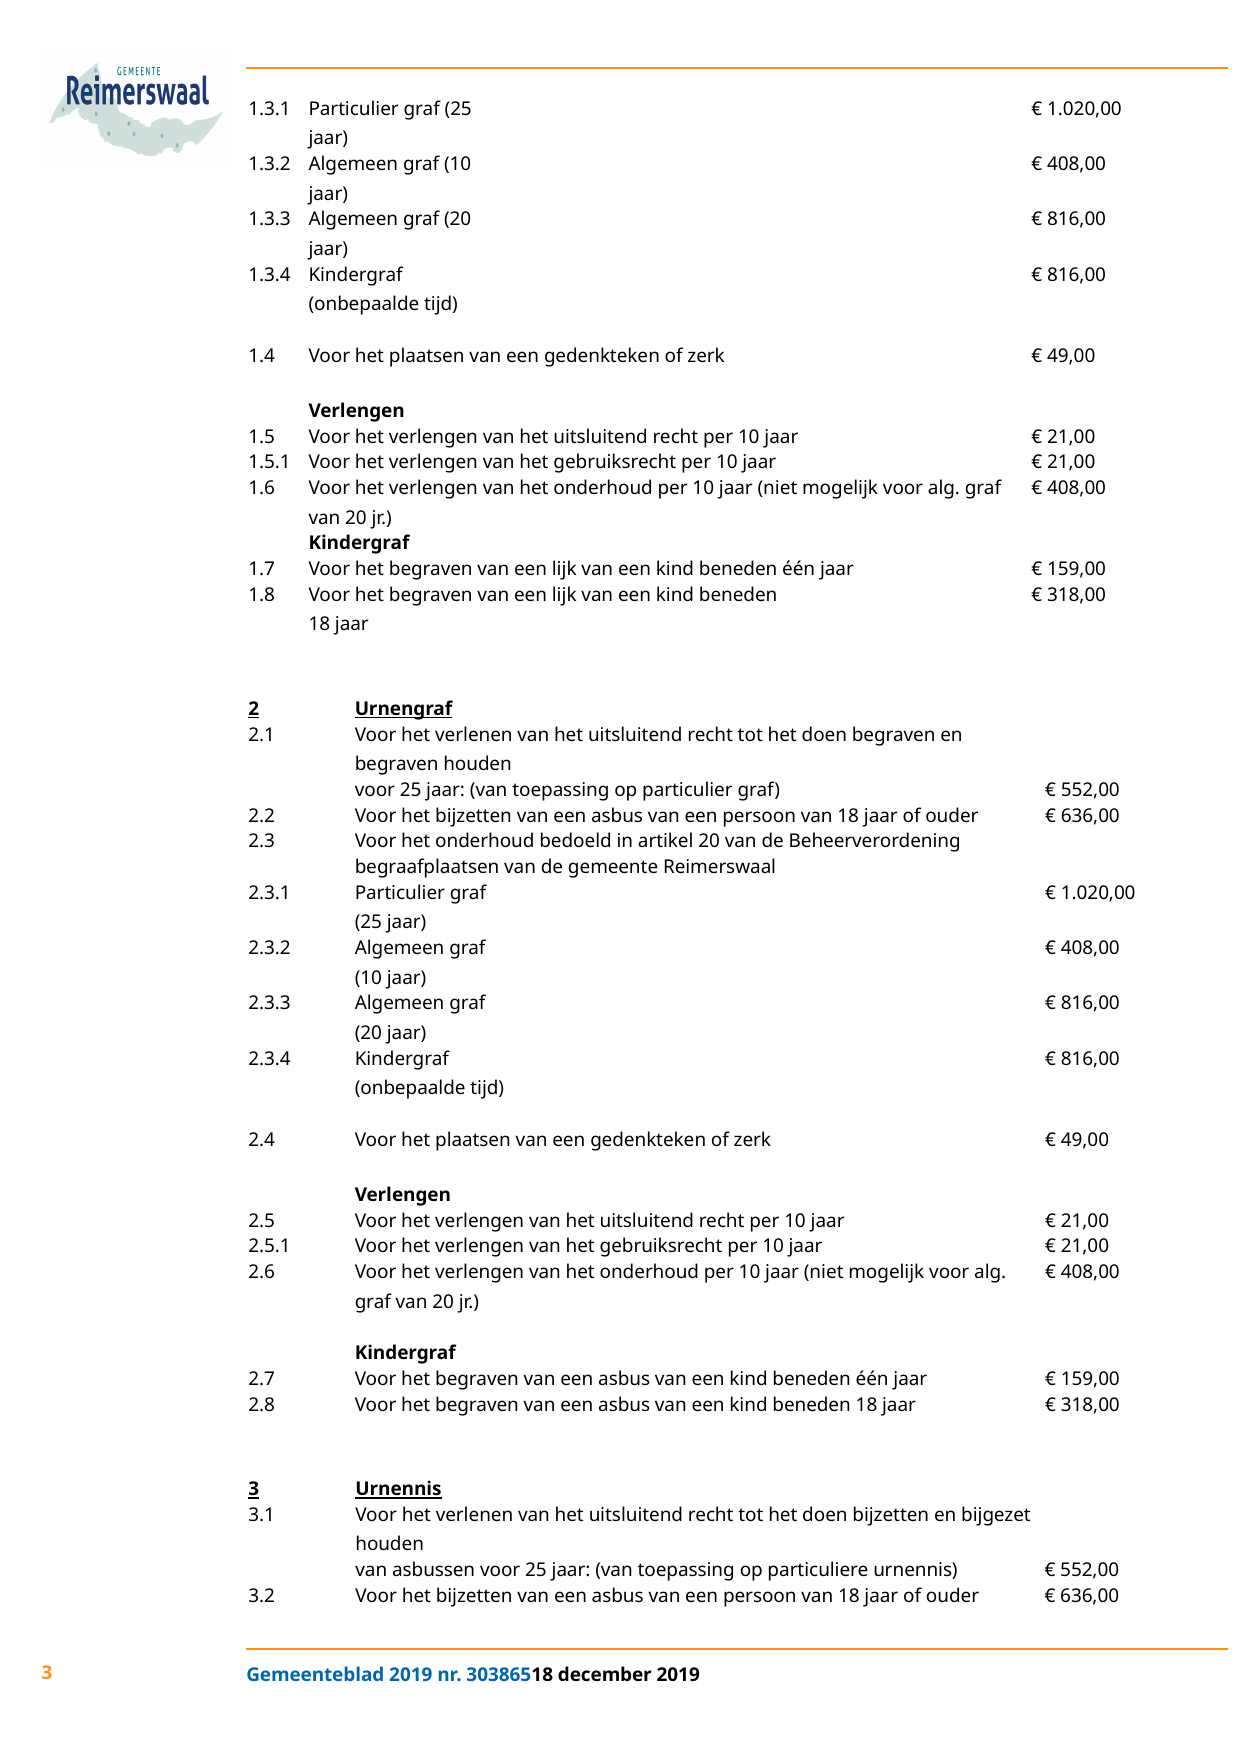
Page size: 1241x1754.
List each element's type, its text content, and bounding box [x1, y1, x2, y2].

table_header 2 [248, 695, 354, 721]
table_cell [1044, 1501, 1152, 1556]
table_cell 2.6 [248, 1259, 354, 1314]
table_cell Voor het plaatsen van een gedenkteken of zerk [355, 1126, 832, 1181]
table_cell [790, 205, 911, 261]
table_cell Kindergraf [308, 530, 429, 555]
table_cell [489, 205, 609, 261]
table_cell Algemeen graf (20 jaar) [355, 990, 512, 1045]
table_header 3 [248, 1475, 355, 1501]
table_cell 1.6 [248, 474, 308, 529]
table_cell 1.4 [248, 342, 308, 397]
table_cell Voor het verlenen van het uitsluitend recht tot het doen bijzetten en bijgezet houden [355, 1501, 1044, 1556]
table_cell [938, 1100, 1045, 1126]
table_cell € 816,00 [1045, 990, 1152, 1045]
table_cell € 816,00 [1031, 261, 1152, 316]
table_cell Voor het verlengen van het uitsluitend recht per 10 jaar [355, 1207, 938, 1233]
table_cell [248, 530, 308, 555]
table_cell [308, 636, 429, 662]
table_cell [549, 397, 670, 423]
table_cell Voor het begraven van een asbus van een kind beneden één jaar [355, 1365, 1045, 1391]
table_cell € 408,00 [1045, 1259, 1152, 1314]
table_cell [1045, 828, 1152, 853]
table_header [832, 695, 938, 721]
table_header [1044, 1475, 1152, 1501]
table_cell van asbussen voor 25 jaar: (van toepassing op particuliere urnennis) [355, 1556, 1044, 1582]
table_cell [790, 342, 911, 397]
table_cell [971, 316, 1031, 342]
table_cell Algemeen graf (20 jaar) [308, 205, 489, 261]
table_cell [248, 1100, 354, 1126]
table_cell Voor het verlengen van het onderhoud per 10 jaar (niet mogelijk voor alg. graf van 20 jr.) [355, 1259, 1045, 1314]
table_cell [1045, 1100, 1152, 1126]
table_cell 1.3.1 [248, 95, 308, 150]
table_cell Kindergraf [355, 1340, 512, 1365]
table_cell [610, 205, 790, 261]
table_cell € 408,00 [1031, 150, 1152, 205]
table_cell 2.5 [248, 1207, 354, 1233]
table_cell [832, 879, 938, 934]
table_cell [790, 636, 911, 662]
table_cell [610, 261, 790, 316]
table_cell [670, 636, 790, 662]
table_header [937, 1475, 1044, 1501]
table_cell Particulier graf (25 jaar) [308, 95, 489, 150]
table_cell 2.1 [248, 721, 354, 776]
table_header [830, 1475, 937, 1501]
table_cell [938, 1181, 1045, 1207]
table_cell 2.3.2 [248, 934, 354, 989]
table_cell begraafplaatsen van de gemeente Reimerswaal [355, 853, 832, 879]
table_cell Voor het verlenen van het uitsluitend recht tot het doen begraven en begraven houden [355, 721, 1045, 776]
table_cell [1031, 316, 1152, 342]
table_cell [670, 397, 790, 423]
table_cell [512, 1340, 619, 1365]
table_header [616, 1475, 723, 1501]
table_cell [730, 316, 850, 342]
table_cell [911, 530, 1031, 555]
table_cell [790, 95, 911, 150]
table_cell [619, 934, 832, 989]
table_cell [619, 879, 832, 934]
table_cell Algemeen graf (10 jaar) [355, 934, 512, 989]
table_cell € 636,00 [1044, 1582, 1152, 1608]
table_cell € 636,00 [1045, 802, 1152, 827]
table_cell [850, 316, 971, 342]
table_cell 1.7 [248, 555, 308, 581]
table_cell [248, 316, 308, 342]
table_cell [832, 1417, 938, 1442]
table_cell € 318,00 [1031, 581, 1152, 636]
table_cell [832, 1126, 938, 1181]
table_header Urnengraf [355, 695, 512, 721]
table_cell [248, 1181, 354, 1207]
table_cell [248, 1417, 354, 1442]
table_cell € 552,00 [1044, 1556, 1152, 1582]
table_cell [832, 934, 938, 989]
table_cell [911, 581, 1031, 636]
table_cell [670, 530, 790, 555]
table_header [723, 1475, 830, 1501]
picture [41, 47, 231, 172]
table_header [725, 695, 832, 721]
table_cell 2.4 [248, 1126, 354, 1181]
table_cell Voor het plaatsen van een gedenkteken of zerk [308, 342, 790, 397]
table_cell Verlengen [308, 397, 429, 423]
table_cell € 816,00 [1045, 1045, 1152, 1100]
table_cell [248, 1314, 354, 1339]
table_cell [938, 1417, 1045, 1442]
table_cell 3.2 [248, 1582, 355, 1608]
table_cell 2.3.3 [248, 990, 354, 1045]
table_cell Voor het bijzetten van een asbus van een persoon van 18 jaar of ouder [355, 1582, 1044, 1608]
table_cell [1031, 636, 1152, 662]
table_cell [911, 150, 1031, 205]
table_cell Voor het begraven van een lijk van een kind beneden 18 jaar [308, 581, 790, 636]
table_cell [911, 423, 1031, 448]
table_cell 1.3.4 [248, 261, 308, 316]
table_cell 2.3.4 [248, 1045, 354, 1100]
table_cell [911, 555, 1031, 581]
table_cell [832, 776, 938, 802]
table_cell [1045, 1314, 1152, 1339]
table_cell [938, 1391, 1045, 1417]
table_cell [619, 1181, 725, 1207]
table_cell € 49,00 [1031, 342, 1152, 397]
table_cell [911, 636, 1031, 662]
table_cell [308, 316, 489, 342]
table_cell € 408,00 [1031, 474, 1152, 529]
table_cell [790, 581, 911, 636]
table_cell Voor het begraven van een lijk van een kind beneden één jaar [308, 555, 911, 581]
table_cell [911, 95, 1031, 150]
table_cell [512, 1181, 619, 1207]
table_cell [619, 990, 832, 1045]
table_cell [725, 1181, 832, 1207]
table_cell [355, 1314, 1045, 1339]
table_header [509, 1475, 616, 1501]
table_cell [512, 879, 619, 934]
table_cell [938, 853, 1045, 879]
table_cell € 159,00 [1031, 555, 1152, 581]
table_cell [549, 530, 670, 555]
table_cell Voor het verlengen van het uitsluitend recht per 10 jaar [308, 423, 911, 448]
table_cell [610, 150, 790, 205]
table_cell [938, 879, 1045, 934]
table_cell [512, 990, 619, 1045]
table_cell € 318,00 [1045, 1391, 1152, 1417]
table_cell [832, 990, 938, 1045]
table_cell Voor het verlengen van het onderhoud per 10 jaar (niet mogelijk voor alg. graf van 20 jr.) [308, 474, 1031, 529]
table_cell [832, 853, 938, 879]
table_cell € 1.020,00 [1031, 95, 1152, 150]
table_cell [790, 530, 911, 555]
table_cell [832, 1045, 938, 1100]
table_cell 1.3.2 [248, 150, 308, 205]
table_cell Voor het verlengen van het gebruiksrecht per 10 jaar [355, 1233, 1045, 1258]
table_cell 2.5.1 [248, 1233, 354, 1258]
table_cell 1.5 [248, 423, 308, 448]
table_cell Kindergraf (onbepaalde tijd) [308, 261, 489, 316]
table_cell [725, 1100, 832, 1126]
table_cell [248, 853, 354, 879]
table_cell [1031, 397, 1152, 423]
table_cell 2.8 [248, 1391, 354, 1417]
table_cell [790, 397, 911, 423]
table_cell [610, 95, 790, 150]
table_cell [725, 1340, 832, 1365]
table_cell Voor het verlengen van het gebruiksrecht per 10 jaar [308, 449, 1031, 474]
table_cell [248, 1340, 354, 1365]
table_cell [489, 150, 609, 205]
table_cell [489, 261, 609, 316]
table_cell € 816,00 [1031, 205, 1152, 261]
table_cell [512, 934, 619, 989]
table_cell voor 25 jaar: (van toepassing op particulier graf) [355, 776, 832, 802]
table_cell [725, 1417, 832, 1442]
table_cell [938, 1207, 1045, 1233]
table_cell [790, 150, 911, 205]
table_cell [1031, 530, 1152, 555]
table_cell [248, 1556, 355, 1582]
table_cell Algemeen graf (10 jaar) [308, 150, 489, 205]
table_cell [1045, 1340, 1152, 1365]
table_cell € 21,00 [1045, 1207, 1152, 1233]
table_cell [619, 1340, 725, 1365]
table_cell Verlengen [355, 1181, 512, 1207]
table_cell 2.3.1 [248, 879, 354, 934]
table_cell [619, 1045, 832, 1100]
table_cell [619, 1100, 725, 1126]
table_cell € 159,00 [1045, 1365, 1152, 1391]
table_cell [355, 1417, 512, 1442]
table_cell € 408,00 [1045, 934, 1152, 989]
table_cell [938, 1045, 1045, 1100]
table_cell 2.2 [248, 802, 354, 827]
table_cell [489, 316, 609, 342]
table_cell 1.3.3 [248, 205, 308, 261]
table_cell Voor het begraven van een asbus van een kind beneden 18 jaar [355, 1391, 938, 1417]
table_cell [1045, 1417, 1152, 1442]
table_cell 2.3 [248, 828, 354, 853]
table_cell [911, 342, 1031, 397]
table_cell € 1.020,00 [1045, 879, 1152, 934]
table_cell [790, 261, 911, 316]
table_cell [938, 1340, 1045, 1365]
table_header [619, 695, 725, 721]
table_cell € 49,00 [1045, 1126, 1152, 1181]
table_cell 3.1 [248, 1501, 355, 1556]
table_cell [512, 1417, 619, 1442]
table_cell [429, 636, 549, 662]
table_cell € 21,00 [1045, 1233, 1152, 1258]
table_cell [248, 776, 354, 802]
table_cell [429, 397, 549, 423]
table_cell € 552,00 [1045, 776, 1152, 802]
table_cell [489, 95, 609, 150]
table_cell [429, 530, 549, 555]
table_cell [1045, 721, 1152, 776]
table_cell Particulier graf (25 jaar) [355, 879, 512, 934]
table_cell 1.5.1 [248, 449, 308, 474]
table_cell Kindergraf (onbepaalde tijd) [355, 1045, 512, 1100]
table_header Urnennis [355, 1475, 509, 1501]
table_cell [1045, 1181, 1152, 1207]
table_cell € 21,00 [1031, 449, 1152, 474]
table_cell [549, 636, 670, 662]
table_cell [512, 1100, 619, 1126]
table_cell [248, 636, 308, 662]
table_cell [938, 934, 1045, 989]
table_cell [911, 261, 1031, 316]
table_cell [832, 1181, 938, 1207]
table_header [1045, 695, 1152, 721]
table_header [512, 695, 619, 721]
table_header [938, 695, 1045, 721]
table_cell [832, 1340, 938, 1365]
table_cell [938, 776, 1045, 802]
table_cell [832, 1100, 938, 1126]
table_cell [512, 1045, 619, 1100]
table_cell Voor het bijzetten van een asbus van een persoon van 18 jaar of ouder [355, 802, 1045, 827]
table_cell [938, 990, 1045, 1045]
table_cell 1.8 [248, 581, 308, 636]
table_cell [911, 397, 1031, 423]
table_cell [911, 205, 1031, 261]
table_cell [248, 397, 308, 423]
table_cell [619, 1417, 725, 1442]
table_cell [938, 1126, 1045, 1181]
table_cell 2.7 [248, 1365, 354, 1391]
table_cell [1045, 853, 1152, 879]
table_cell € 21,00 [1031, 423, 1152, 448]
table_cell [355, 1100, 512, 1126]
table_cell Voor het onderhoud bedoeld in artikel 20 van de Beheerverordening [355, 828, 1045, 853]
table_cell [610, 316, 730, 342]
